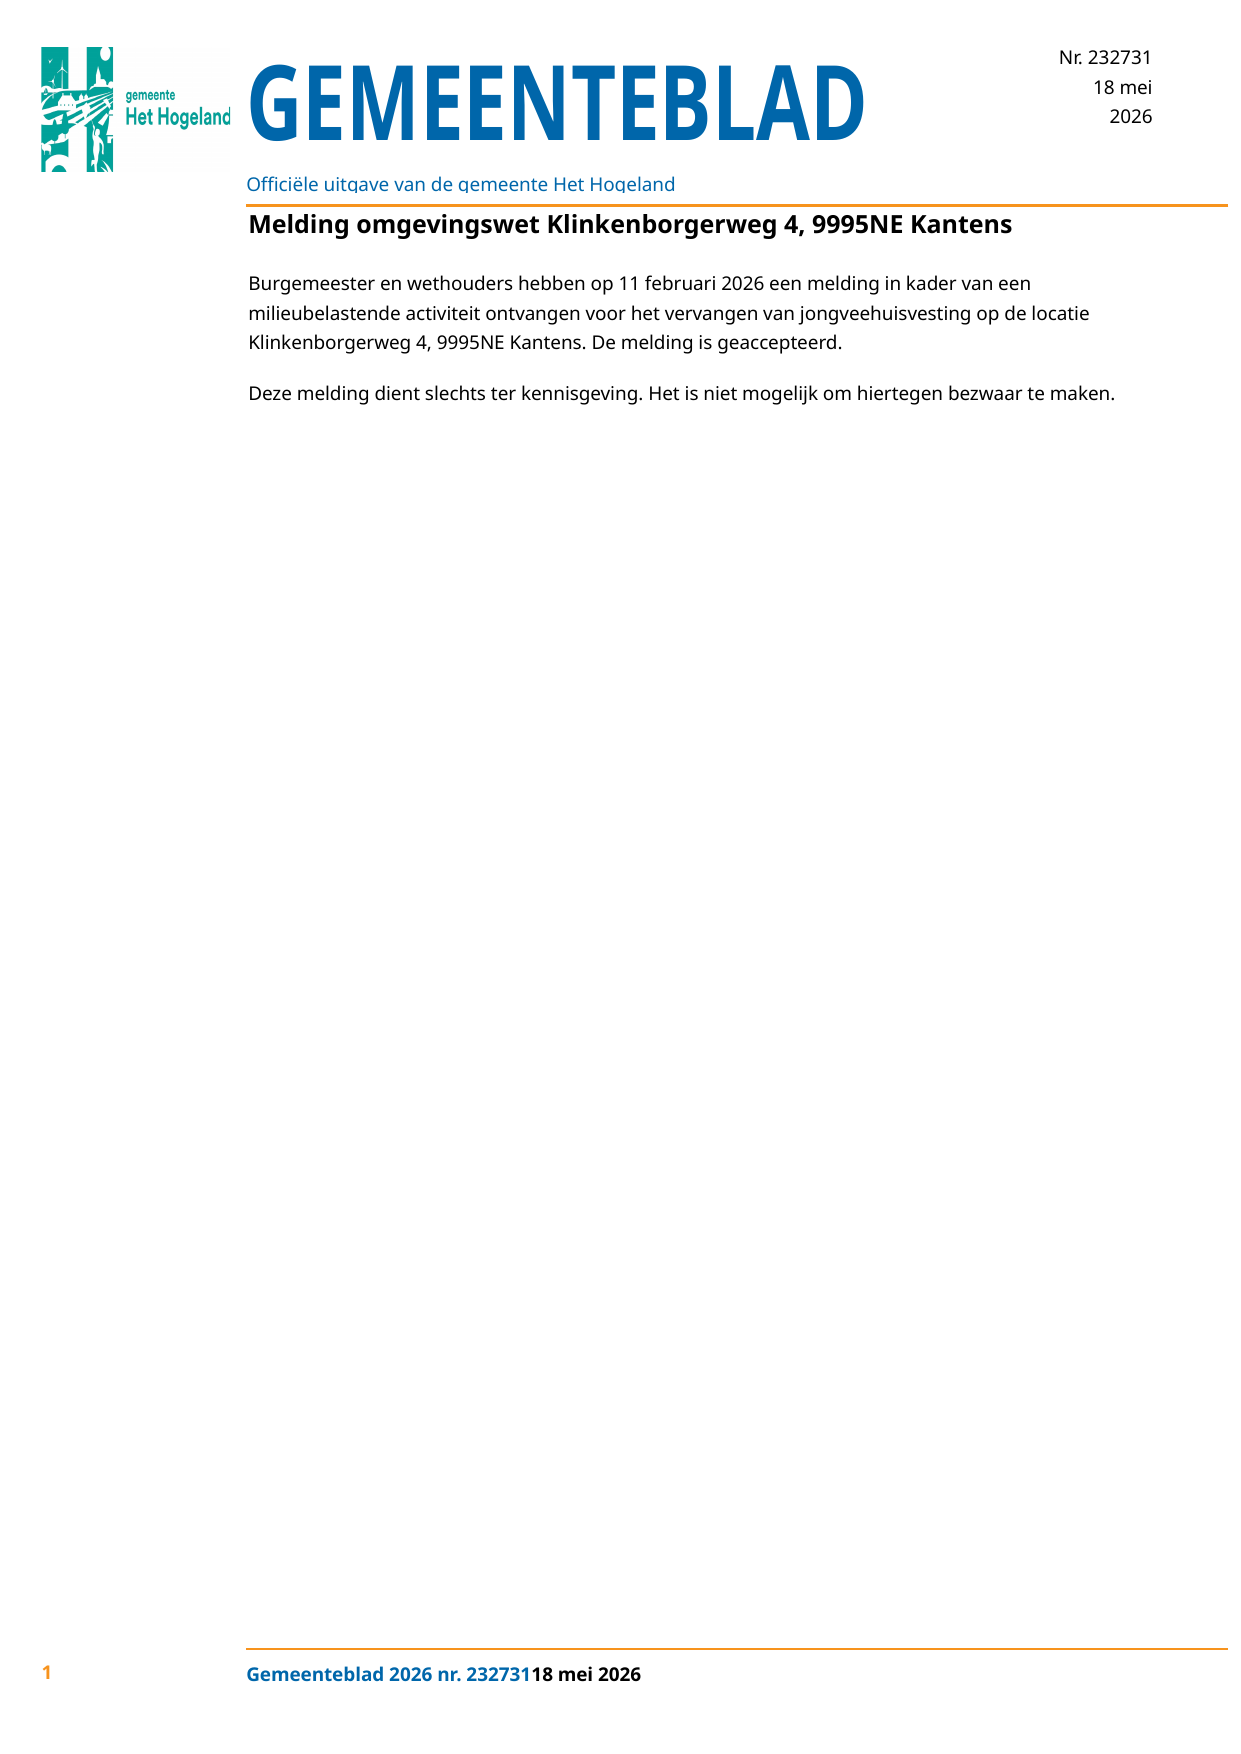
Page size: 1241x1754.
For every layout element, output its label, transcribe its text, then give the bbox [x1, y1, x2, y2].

text Melding omgevingswet Klinkenborgerweg 4, 9995NE Kantens [248, 207, 1152, 241]
text Deze melding dient slechts ter kennisgeving. Het is niet mogelijk om hiertegen bezwaar te maken. [248, 380, 1152, 406]
text Burgemeester en wethouders hebben op 11 februari 2026 een melding in kader van een milieubelastende activiteit ontvangen voor het vervangen van jongveehuisvesting op de locatie Klinkenborgerweg 4, 9995NE Kantens. De melding is geaccepteerd. [248, 270, 1152, 355]
picture [41, 47, 231, 172]
